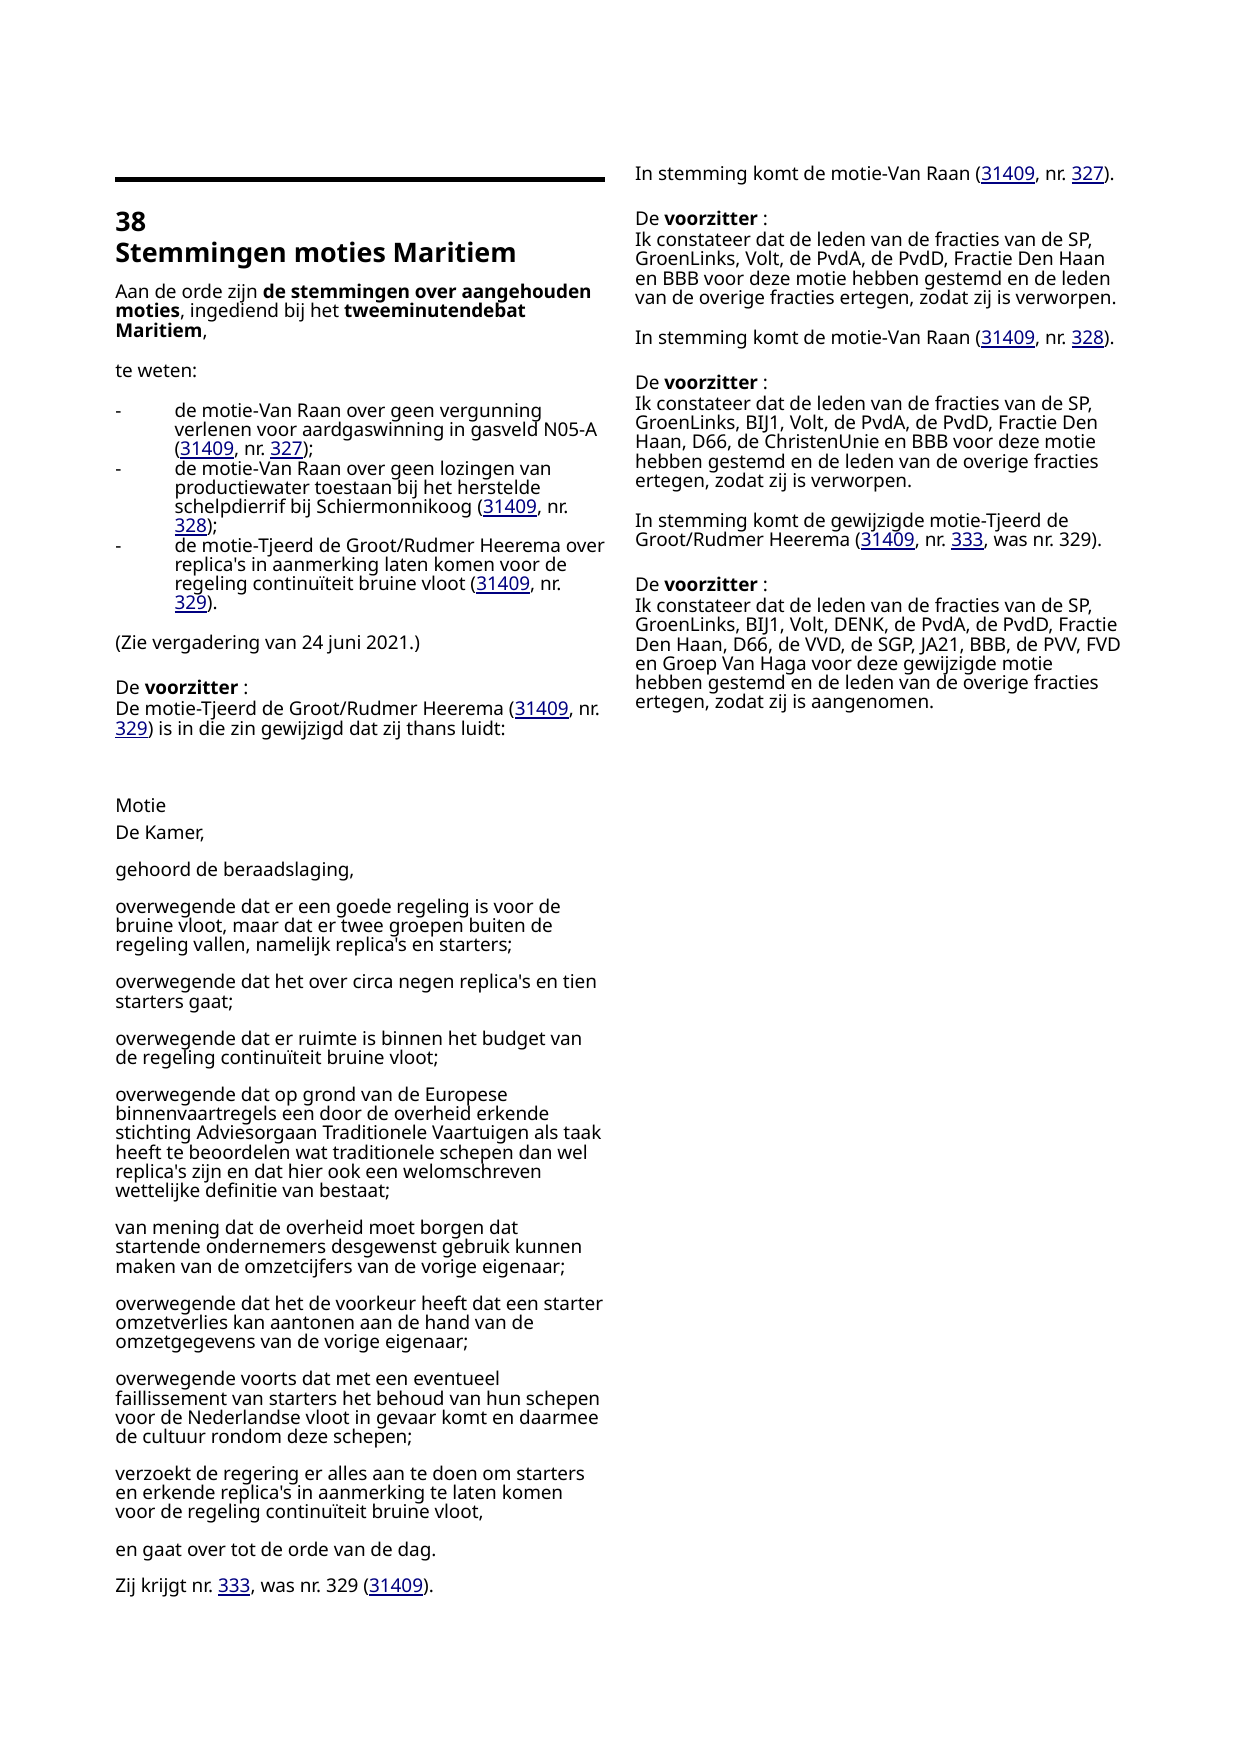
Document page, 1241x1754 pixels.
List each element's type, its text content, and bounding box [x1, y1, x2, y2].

text De Kamer, [115, 824, 605, 843]
text (Zie vergadering van 24 juni 2021.) [115, 634, 605, 654]
text overwegende dat op grond van de Europese binnenvaartregels een door de overheid erkende stichting Adviesorgaan Traditionele Vaartuigen als taak heeft te beoordelen wat traditionele schepen dan wel replica's zijn en dat hier ook een welomschreven wettelijke definitie van bestaat; [115, 1086, 605, 1201]
text In stemming komt de gewijzigde motie-Tjeerd de Groot/Rudmer Heerema (31409, nr. 333, was nr. 329). [635, 512, 1125, 551]
text De voorzitter : [635, 571, 1125, 597]
text en gaat over tot de orde van de dag. [115, 1541, 605, 1560]
text Zij krijgt nr. 333, was nr. 329 (31409). [115, 1577, 605, 1597]
text Ik constateer dat de leden van de fracties van de SP, GroenLinks, BIJ1, Volt, DENK, de PvdA, de PvdD, Fractie Den Haan, D66, de VVD, de SGP, JA21, BBB, de PVV, FVD en Groep Van Haga voor deze gewijzigde motie hebben gestemd en de leden van de overige fracties ertegen, zodat zij is aangenomen. [635, 597, 1125, 713]
text Motie [115, 792, 605, 818]
text overwegende dat het over circa negen replica's en tien starters gaat; [115, 973, 605, 1012]
text overwegende voorts dat met een eventueel faillissement van starters het behoud van hun schepen voor de Nederlandse vloot in gevaar komt en daarmee de cultuur rondom deze schepen; [115, 1370, 605, 1447]
text van mening dat de overheid moet borgen dat startende ondernemers desgewenst gebruik kunnen maken van de omzetcijfers van de vorige eigenaar; [115, 1219, 605, 1277]
text Stemmingen moties Maritiem [115, 239, 605, 283]
text overwegende dat er ruimte is binnen het budget van de regeling continuïteit bruine vloot; [115, 1029, 605, 1068]
text gehoord de beraadslaging, [115, 861, 605, 880]
text Ik constateer dat de leden van de fracties van de SP, GroenLinks, Volt, de PvdA, de PvdD, Fractie Den Haan en BBB voor deze motie hebben gestemd en de leden van de overige fracties ertegen, zodat zij is verworpen. [635, 231, 1125, 308]
text overwegende dat er een goede regeling is voor de bruine vloot, maar dat er twee groepen buiten de regeling vallen, namelijk replica's en starters; [115, 898, 605, 956]
text De voorzitter : [635, 205, 1125, 231]
text Ik constateer dat de leden van de fracties van de SP, GroenLinks, BIJ1, Volt, de PvdA, de PvdD, Fractie Den Haan, D66, de ChristenUnie en BBB voor deze motie hebben gestemd en de leden van de overige fracties ertegen, zodat zij is verworpen. [635, 395, 1125, 491]
text De voorzitter : [115, 674, 605, 700]
text overwegende dat het de voorkeur heeft dat een starter omzetverlies kan aantonen aan de hand van de omzetgegevens van de vorige eigenaar; [115, 1295, 605, 1352]
list de motie-Tjeerd de Groot/Rudmer Heerema over replica's in aanmerking laten komen voor de regeling continuïteit bruine vloot (31409, nr. 329). [115, 537, 605, 614]
text verzoekt de regering er alles aan te doen om starters en erkende replica's in aanmerking te laten komen voor de regeling continuïteit bruine vloot, [115, 1465, 605, 1523]
text In stemming komt de motie-Van Raan (31409, nr. 328). [635, 329, 1125, 348]
list de motie-Van Raan over geen lozingen van productiewater toestaan bij het herstelde schelpdierrif bij Schiermonnikoog (31409, nr. 328); [115, 459, 605, 537]
text De motie-Tjeerd de Groot/Rudmer Heerema (31409, nr. 329) is in die zin gewijzigd dat zij thans luidt: [115, 700, 605, 739]
text Aan de orde zijn de stemmingen over aangehouden moties, ingediend bij het tweeminutendebat Maritiem, [115, 283, 605, 341]
text 38 [115, 203, 605, 239]
list de motie-Van Raan over geen vergunning verlenen voor aardgaswinning in gasveld N05-A (31409, nr. 327); [115, 402, 605, 459]
text De voorzitter : [635, 369, 1125, 395]
text In stemming komt de motie-Van Raan (31409, nr. 327). [635, 165, 1125, 184]
text te weten: [115, 362, 605, 381]
